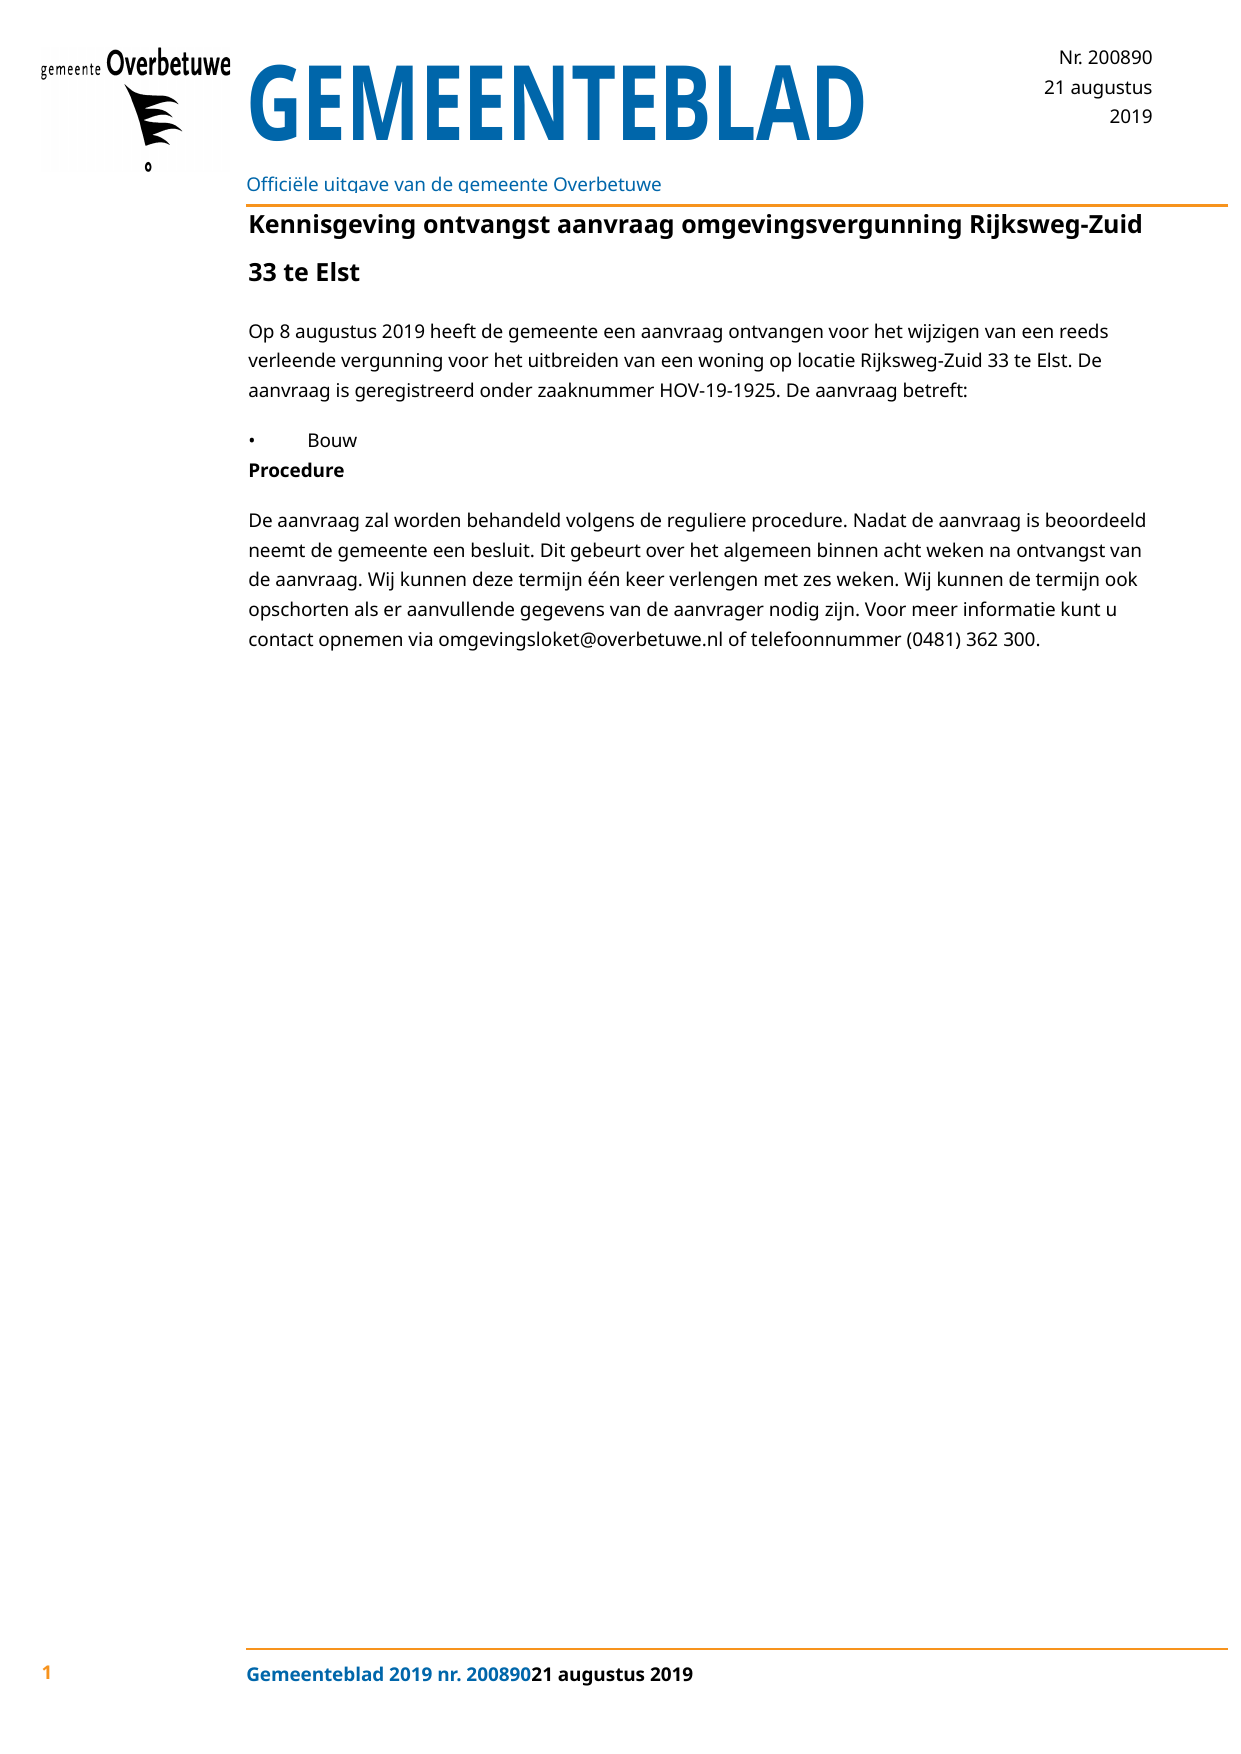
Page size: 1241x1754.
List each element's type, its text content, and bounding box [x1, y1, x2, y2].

text Kennisgeving ontvangst aanvraag omgevingsvergunning Rijksweg-Zuid 33 te Elst [248, 207, 1152, 288]
text De aanvraag zal worden behandeld volgens de reguliere procedure. Nadat de aanvraag is beoordeeld neemt de gemeente een besluit. Dit gebeurt over het algemeen binnen acht weken na ontvangst van de aanvraag. Wij kunnen deze termijn één keer verlengen met zes weken. Wij kunnen de termijn ook opschorten als er aanvullende gegevens van de aanvrager nodig zijn. Voor meer informatie kunt u contact opnemen via omgevingsloket@overbetuwe.nl of telefoonnummer (0481) 362 300. [248, 507, 1152, 652]
list Bouw [248, 427, 1152, 453]
picture [41, 47, 231, 172]
text Procedure [248, 457, 1152, 483]
text Op 8 augustus 2019 heeft de gemeente een aanvraag ontvangen voor het wijzigen van een reeds verleende vergunning voor het uitbreiden van een woning op locatie Rijksweg-Zuid 33 te Elst. De aanvraag is geregistreerd onder zaaknummer HOV-19-1925. De aanvraag betreft: [248, 318, 1152, 403]
